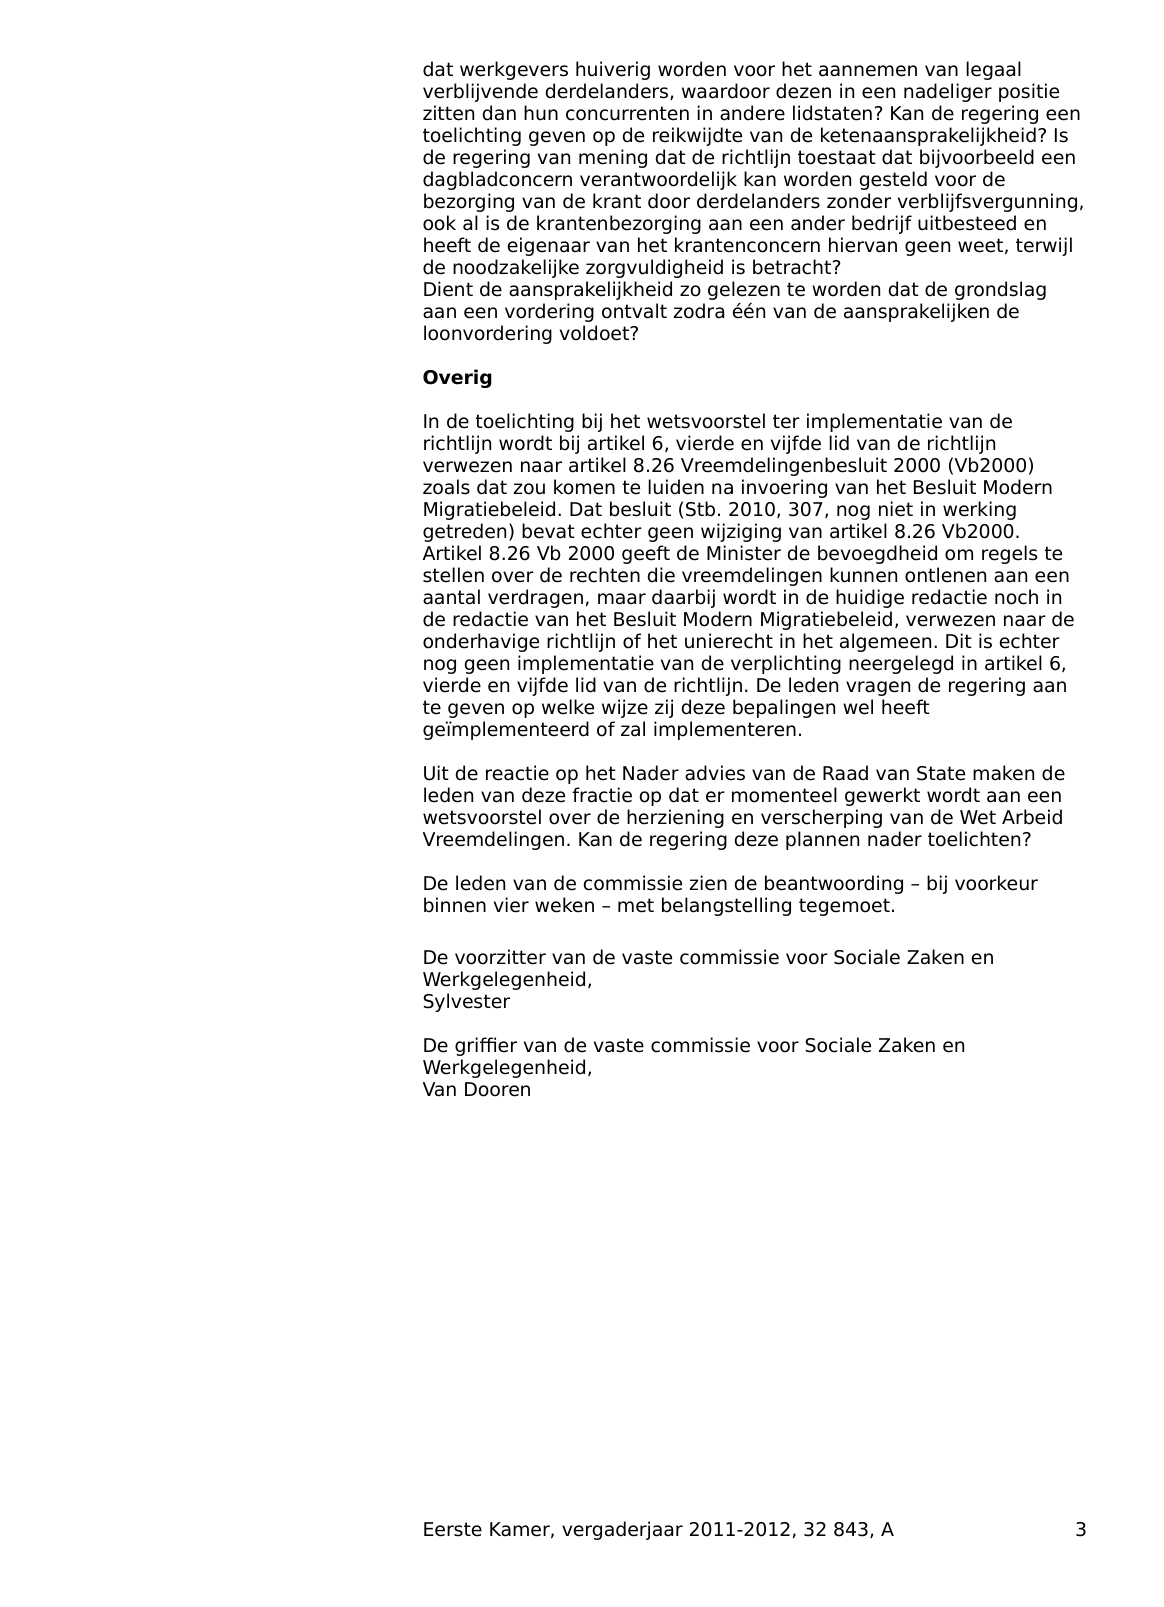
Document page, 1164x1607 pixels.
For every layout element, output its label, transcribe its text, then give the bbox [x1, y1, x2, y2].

subtitle Overig [422, 367, 1087, 389]
text De voorzitter van de vaste commissie voor Sociale Zaken en Werkgelegenheid, Sylvester [422, 947, 1087, 1013]
text dat werkgevers huiverig worden voor het aannemen van legaal verblijvende derdelanders, waardoor dezen in een nadeliger positie zitten dan hun concurrenten in andere lidstaten? Kan de regering een toelichting geven op de reikwijdte van de ketenaansprakelijkheid? Is de regering van mening dat de richtlijn toestaat dat bijvoorbeeld een dagbladconcern verantwoordelijk kan worden gesteld voor de bezorging van de krant door derdelanders zonder verblijfsvergunning, ook al is de krantenbezorging aan een ander bedrijf uitbesteed en heeft de eigenaar van het krantenconcern hiervan geen weet, terwijl de noodzakelijke zorgvuldigheid is betracht? [422, 59, 1087, 279]
text Uit de reactie op het Nader advies van de Raad van State maken de leden van deze fractie op dat er momenteel gewerkt wordt aan een wetsvoorstel over de herziening en verscherping van de Wet Arbeid Vreemdelingen. Kan de regering deze plannen nader toelichten? [422, 763, 1087, 851]
text In de toelichting bij het wetsvoorstel ter implementatie van de richtlijn wordt bij artikel 6, vierde en vijfde lid van de richtlijn verwezen naar artikel 8.26 Vreemdelingenbesluit 2000 (Vb2000) zoals dat zou komen te luiden na invoering van het Besluit Modern Migratiebeleid. Dat besluit (Stb. 2010, 307, nog niet in werking getreden) bevat echter geen wijziging van artikel 8.26 Vb2000. Artikel 8.26 Vb 2000 geeft de Minister de bevoegdheid om regels te stellen over de rechten die vreemdelingen kunnen ontlenen aan een aantal verdragen, maar daarbij wordt in de huidige redactie noch in de redactie van het Besluit Modern Migratiebeleid, verwezen naar de onderhavige richtlijn of het unierecht in het algemeen. Dit is echter nog geen implementatie van de verplichting neergelegd in artikel 6, vierde en vijfde lid van de richtlijn. De leden vragen de regering aan te geven op welke wijze zij deze bepalingen wel heeft geïmplementeerd of zal implementeren. [422, 411, 1087, 741]
text Dient de aansprakelijkheid zo gelezen te worden dat de grondslag aan een vordering ontvalt zodra één van de aansprakelijken de loonvordering voldoet? [422, 279, 1087, 345]
text De leden van de commissie zien de beantwoording – bij voorkeur binnen vier weken – met belangstelling tegemoet. [422, 873, 1087, 917]
text De griffier van de vaste commissie voor Sociale Zaken en Werkgelegenheid, Van Dooren [422, 1035, 1087, 1101]
